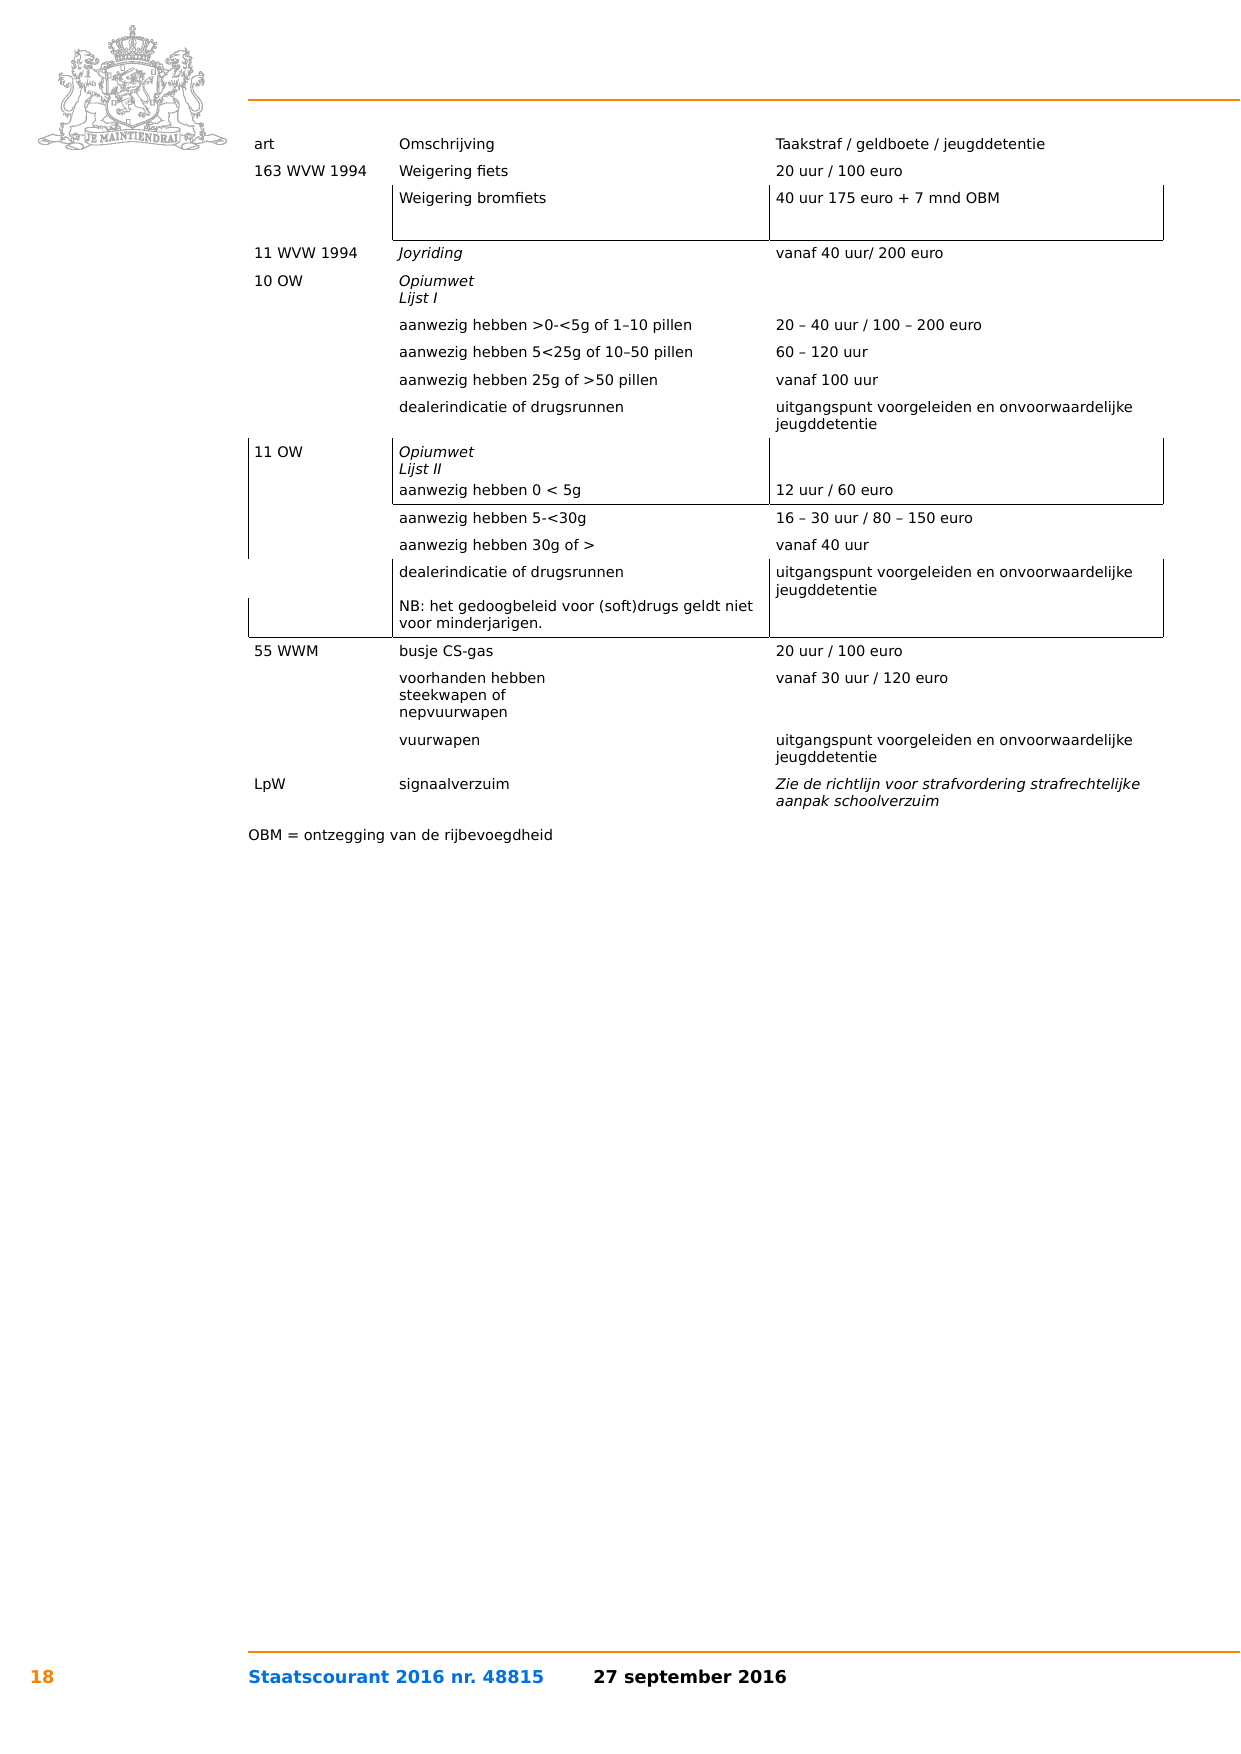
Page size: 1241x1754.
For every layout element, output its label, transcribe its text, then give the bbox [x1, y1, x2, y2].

table_header Taakstraf / geldboete / jeugddetentie [770, 131, 1163, 157]
table_cell LpW [249, 771, 392, 814]
picture [38, 25, 227, 150]
table_cell aanwezig hebben >0-<5g of 1–10 pillen [393, 312, 769, 339]
table_cell 20 uur / 100 euro [770, 638, 1163, 664]
table_cell vanaf 40 uur [770, 532, 1163, 559]
table_cell uitgangspunt voorgeleiden en onvoorwaardelijke jeugddetentie [770, 395, 1163, 438]
table_cell [770, 439, 1163, 477]
table_cell dealerindicatie of drugsrunnen [393, 560, 769, 598]
table_header art [249, 131, 392, 157]
table_cell [770, 598, 1163, 637]
table_cell aanwezig hebben 0 < 5g [393, 478, 769, 504]
table_cell Joyriding [393, 241, 769, 267]
table_cell NB: het gedoogbeleid voor (soft)drugs geldt niet voor minderjarigen. [393, 598, 769, 637]
table_cell uitgangspunt voorgeleiden en onvoorwaardelijke jeugddetentie [770, 727, 1163, 770]
table_cell vanaf 30 uur / 120 euro [770, 665, 1163, 726]
table_cell 11 WVW 1994 [249, 241, 392, 267]
table_cell 55 WWM [249, 638, 392, 770]
table_cell vuurwapen [393, 727, 769, 770]
table_cell aanwezig hebben 5-<30g [393, 505, 769, 531]
table_cell aanwezig hebben 5<25g of 10–50 pillen [393, 340, 769, 366]
table_cell [770, 268, 1163, 311]
table_cell signaalverzuim [393, 771, 769, 814]
table_cell [770, 212, 1163, 239]
table_cell Zie de richtlijn voor strafvordering strafrechtelijke aanpak schoolverzuim [770, 771, 1163, 814]
table_cell vanaf 40 uur/ 200 euro [770, 241, 1163, 267]
table_header Omschrijving [393, 131, 769, 157]
table_cell [249, 598, 392, 637]
table_cell Opiumwet Lijst I [393, 268, 769, 311]
table_cell 20 – 40 uur / 100 – 200 euro [770, 312, 1163, 339]
table_cell 163 WVW 1994 [249, 158, 392, 239]
table_cell aanwezig hebben 30g of > [393, 532, 769, 559]
table_cell Weigering bromfiets [393, 186, 769, 212]
table_cell 11 OW [249, 439, 392, 559]
table_cell 16 – 30 uur / 80 – 150 euro [770, 505, 1163, 531]
table_cell 40 uur 175 euro + 7 mnd OBM [770, 186, 1163, 212]
table_cell [393, 212, 769, 239]
table_cell 60 – 120 uur [770, 340, 1163, 366]
table_cell OBM = ontzegging van de rijbevoegdheid [248, 816, 1163, 844]
table_cell dealerindicatie of drugsrunnen [393, 395, 769, 438]
table_cell 12 uur / 60 euro [770, 478, 1163, 504]
table_cell uitgangspunt voorgeleiden en onvoorwaardelijke jeugddetentie [770, 560, 1163, 598]
table_cell busje CS-gas [393, 638, 769, 664]
table_cell aanwezig hebben 25g of >50 pillen [393, 367, 769, 393]
table_cell 10 OW [249, 268, 392, 438]
table_cell Opiumwet Lijst II [393, 439, 769, 477]
table_cell 20 uur / 100 euro [770, 158, 1163, 185]
table_cell vanaf 100 uur [770, 367, 1163, 393]
table_cell Weigering fiets [393, 158, 769, 185]
table_cell voorhanden hebben steekwapen of nepvuurwapen [393, 665, 769, 726]
